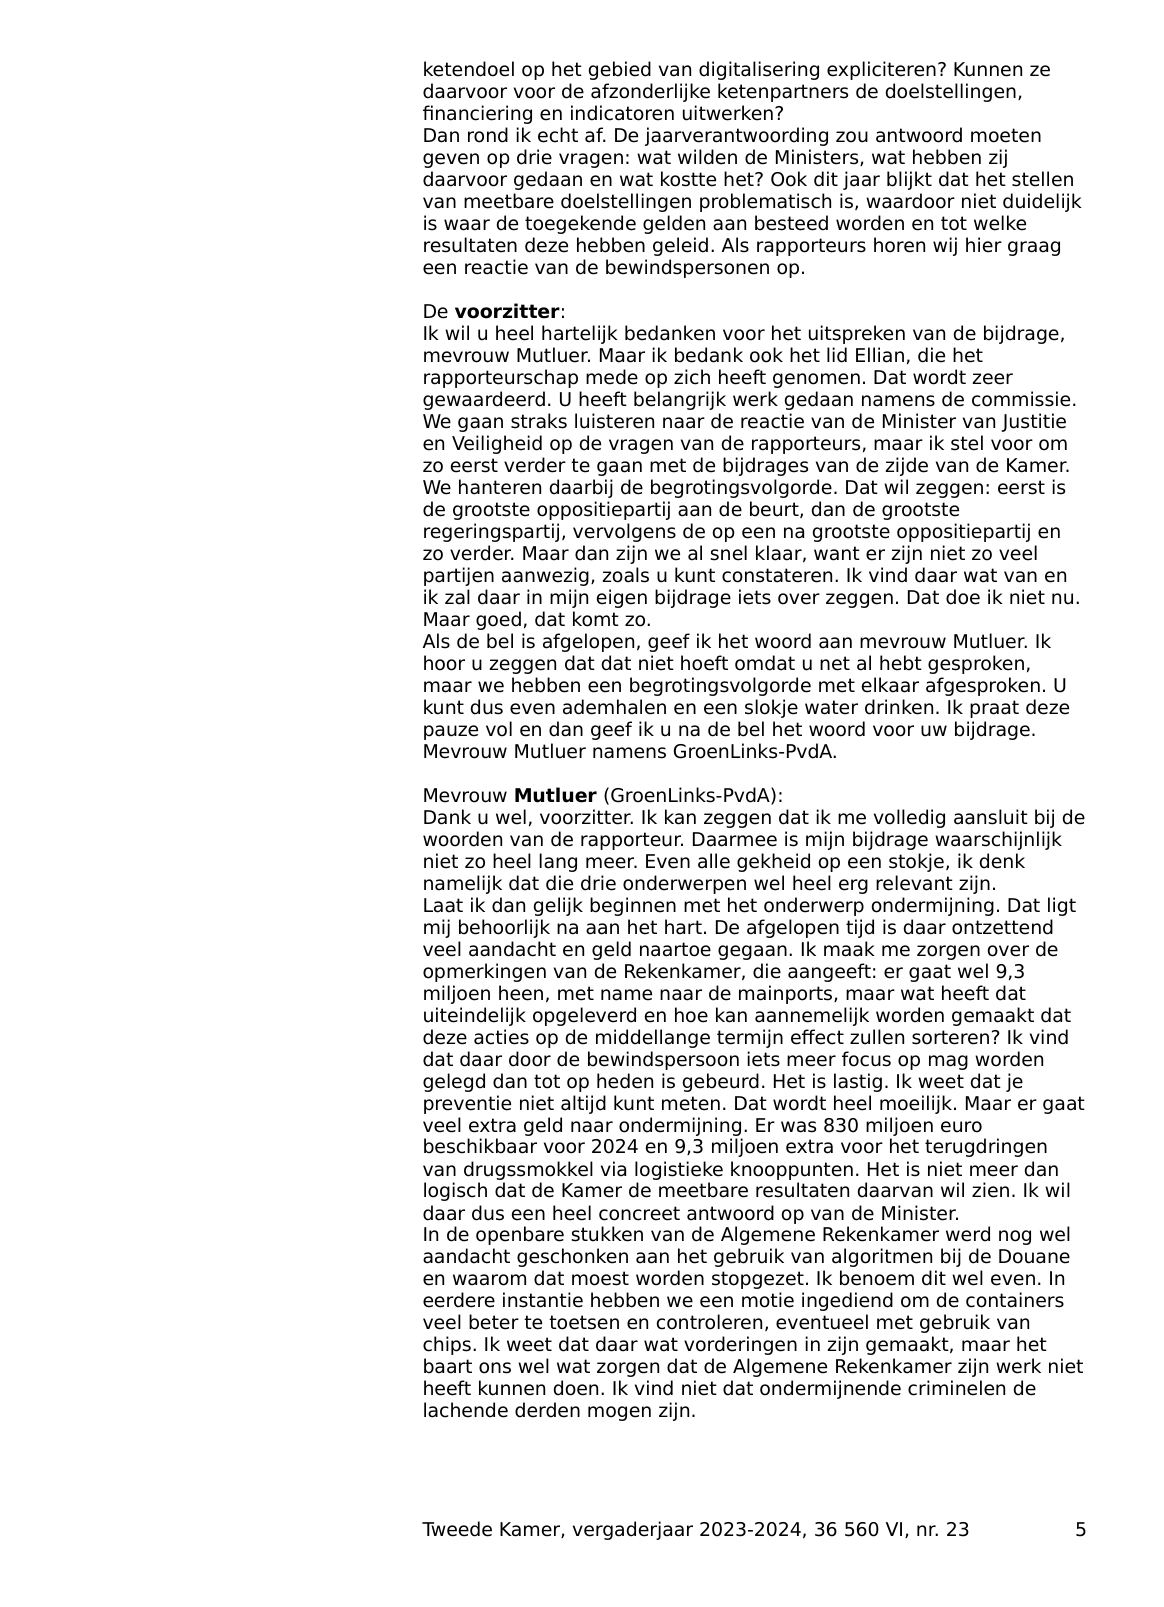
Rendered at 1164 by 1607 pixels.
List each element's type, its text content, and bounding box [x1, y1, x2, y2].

text Dank u wel, voorzitter. Ik kan zeggen dat ik me volledig aansluit bij de woorden van de rapporteur. Daarmee is mijn bijdrage waarschijnlijk niet zo heel lang meer. Even alle gekheid op een stokje, ik denk namelijk dat die drie onderwerpen wel heel erg relevant zijn. [422, 807, 1087, 895]
text Laat ik dan gelijk beginnen met het onderwerp ondermijning. Dat ligt mij behoorlijk na aan het hart. De afgelopen tijd is daar ontzettend veel aandacht en geld naartoe gegaan. Ik maak me zorgen over de opmerkingen van de Rekenkamer, die aangeeft: er gaat wel 9,3 miljoen heen, met name naar de mainports, maar wat heeft dat uiteindelijk opgeleverd en hoe kan aannemelijk worden gemaakt dat deze acties op de middellange termijn effect zullen sorteren? Ik vind dat daar door de bewindspersoon iets meer focus op mag worden gelegd dan tot op heden is gebeurd. Het is lastig. Ik weet dat je preventie niet altijd kunt meten. Dat wordt heel moeilijk. Maar er gaat veel extra geld naar ondermijning. Er was 830 miljoen euro beschikbaar voor 2024 en 9,3 miljoen extra voor het terugdringen van drugssmokkel via logistieke knooppunten. Het is niet meer dan logisch dat de Kamer de meetbare resultaten daarvan wil zien. Ik wil daar dus een heel concreet antwoord op van de Minister. [422, 895, 1087, 1224]
text Ik wil u heel hartelijk bedanken voor het uitspreken van de bijdrage, mevrouw Mutluer. Maar ik bedank ook het lid Ellian, die het rapporteurschap mede op zich heeft genomen. Dat wordt zeer gewaardeerd. U heeft belangrijk werk gedaan namens de commissie. We gaan straks luisteren naar de reactie van de Minister van Justitie en Veiligheid op de vragen van de rapporteurs, maar ik stel voor om zo eerst verder te gaan met de bijdrages van de zijde van de Kamer. We hanteren daarbij de begrotingsvolgorde. Dat wil zeggen: eerst is de grootste oppositiepartij aan de beurt, dan de grootste regeringspartij, vervolgens de op een na grootste oppositiepartij en zo verder. Maar dan zijn we al snel klaar, want er zijn niet zo veel partijen aanwezig, zoals u kunt constateren. Ik vind daar wat van en ik zal daar in mijn eigen bijdrage iets over zeggen. Dat doe ik niet nu. Maar goed, dat komt zo. [422, 323, 1087, 631]
text De voorzitter: [422, 301, 1087, 323]
text Mevrouw Mutluer namens GroenLinks-PvdA. [422, 741, 1087, 763]
text Mevrouw Mutluer (GroenLinks-PvdA): [422, 785, 1087, 807]
text ketendoel op het gebied van digitalisering expliciteren? Kunnen ze daarvoor voor de afzonderlijke ketenpartners de doelstellingen, financiering en indicatoren uitwerken? [422, 59, 1087, 125]
text Als de bel is afgelopen, geef ik het woord aan mevrouw Mutluer. Ik hoor u zeggen dat dat niet hoeft omdat u net al hebt gesproken, maar we hebben een begrotingsvolgorde met elkaar afgesproken. U kunt dus even ademhalen en een slokje water drinken. Ik praat deze pauze vol en dan geef ik u na de bel het woord voor uw bijdrage. [422, 631, 1087, 741]
text In de openbare stukken van de Algemene Rekenkamer werd nog wel aandacht geschonken aan het gebruik van algoritmen bij de Douane en waarom dat moest worden stopgezet. Ik benoem dit wel even. In eerdere instantie hebben we een motie ingediend om de containers veel beter te toetsen en controleren, eventueel met gebruik van chips. Ik weet dat daar wat vorderingen in zijn gemaakt, maar het baart ons wel wat zorgen dat de Algemene Rekenkamer zijn werk niet heeft kunnen doen. Ik vind niet dat ondermijnende criminelen de lachende derden mogen zijn. [422, 1224, 1087, 1422]
text Dan rond ik echt af. De jaarverantwoording zou antwoord moeten geven op drie vragen: wat wilden de Ministers, wat hebben zij daarvoor gedaan en wat kostte het? Ook dit jaar blijkt dat het stellen van meetbare doelstellingen problematisch is, waardoor niet duidelijk is waar de toegekende gelden aan besteed worden en tot welke resultaten deze hebben geleid. Als rapporteurs horen wij hier graag een reactie van de bewindspersonen op. [422, 125, 1087, 279]
